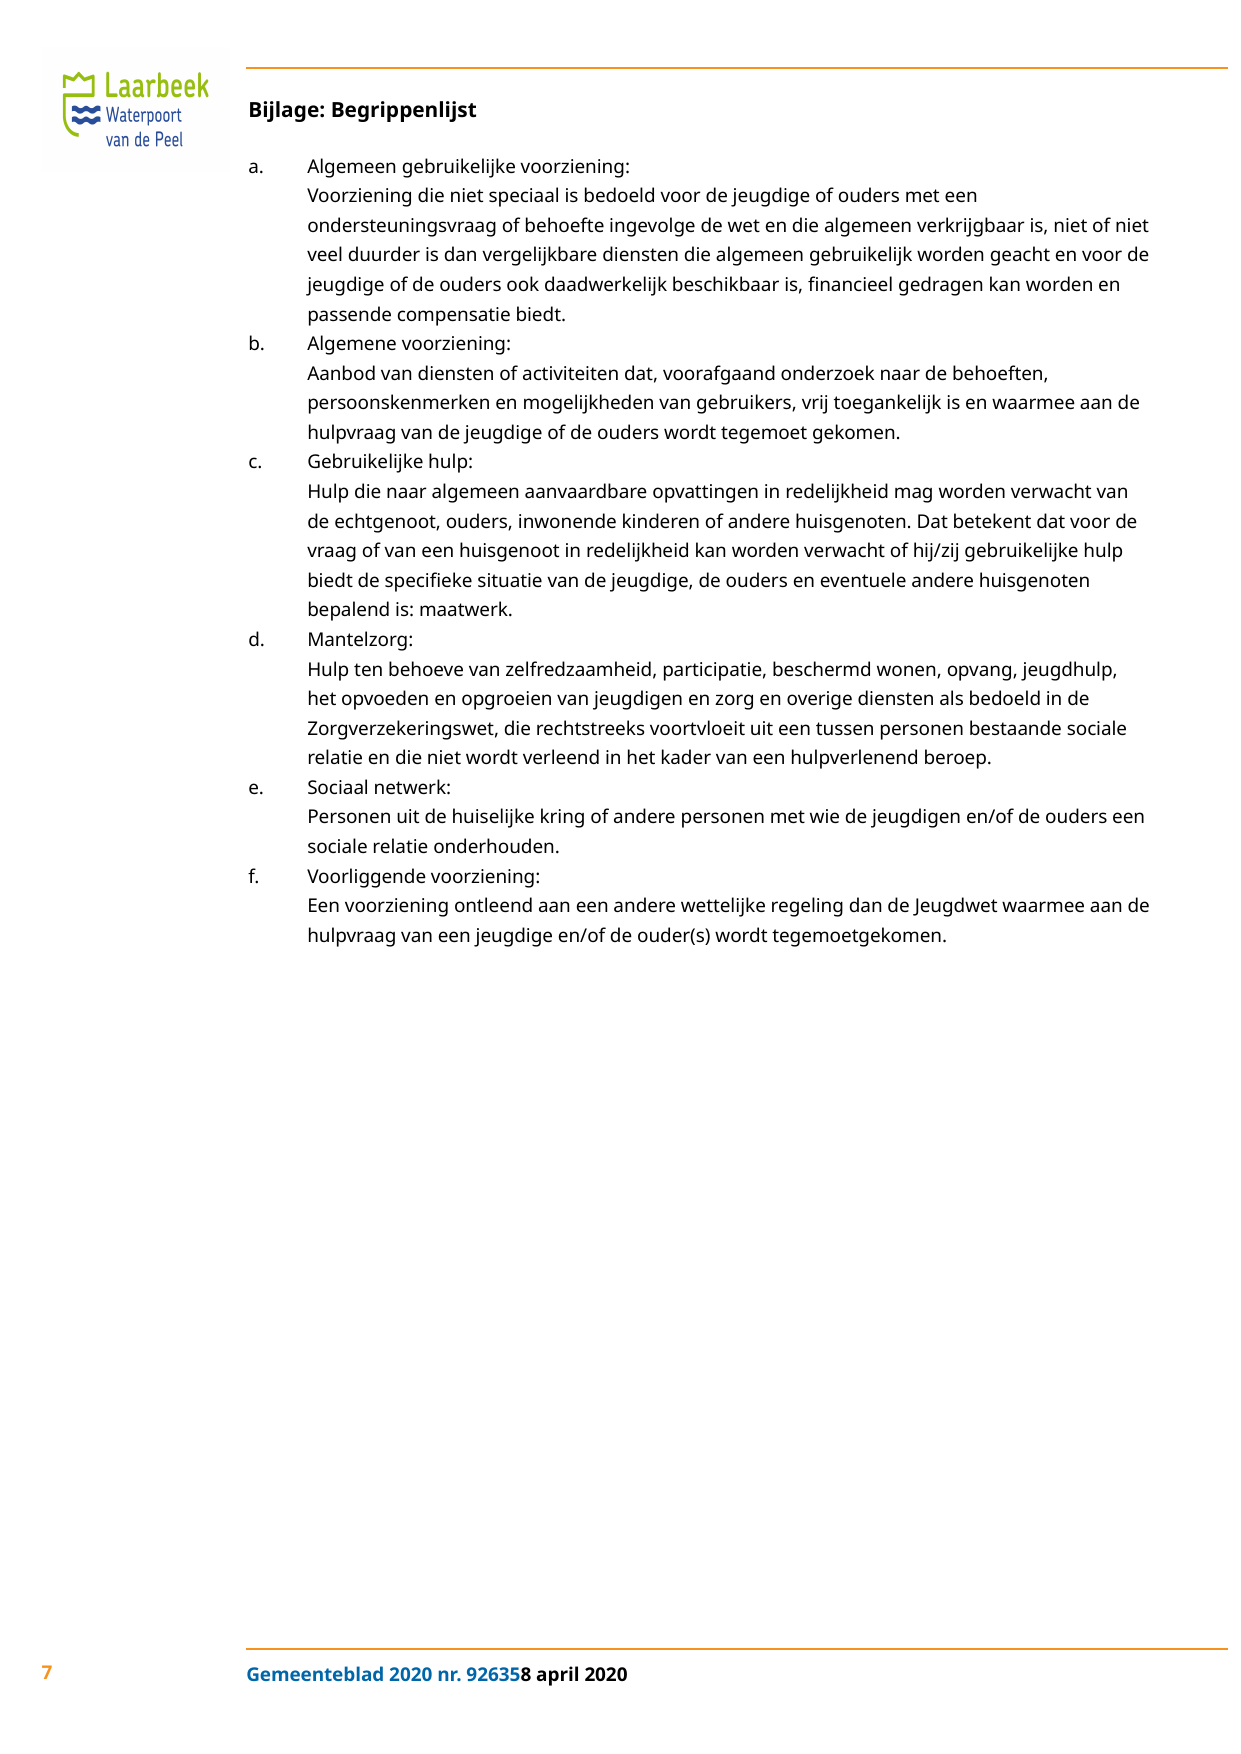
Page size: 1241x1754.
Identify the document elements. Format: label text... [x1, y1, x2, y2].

list Voorliggende voorziening: [248, 863, 1152, 889]
list Aanbod van diensten of activiteiten dat, voorafgaand onderzoek naar de behoeften, persoonskenmerken en mogelijkheden van gebruikers, vrij toegankelijk is en waarmee aan de hulpvraag van de jeugdige of de ouders wordt tegemoet gekomen. [248, 360, 1152, 445]
list Een voorziening ontleend aan een andere wettelijke regeling dan de Jeugdwet waarmee aan de hulpvraag van een jeugdige en/of de ouder(s) wordt tegemoetgekomen. [248, 892, 1152, 948]
picture [41, 47, 231, 172]
list Gebruikelijke hulp: [248, 449, 1152, 474]
list Sociaal netwerk: [248, 774, 1152, 800]
text Bijlage: Begrippenlijst [248, 95, 1152, 123]
list Voorziening die niet speciaal is bedoeld voor de jeugdige of ouders met een ondersteuningsvraag of behoefte ingevolge de wet en die algemeen verkrijgbaar is, niet of niet veel duurder is dan vergelijkbare diensten die algemeen gebruikelijk worden geacht en voor de jeugdige of de ouders ook daadwerkelijk beschikbaar is, financieel gedragen kan worden en passende compensatie biedt. [248, 182, 1152, 327]
list Algemeen gebruikelijke voorziening: [248, 153, 1152, 179]
list Personen uit de huiselijke kring of andere personen met wie de jeugdigen en/of de ouders een sociale relatie onderhouden. [248, 804, 1152, 859]
list Algemene voorziening: [248, 330, 1152, 356]
list Hulp die naar algemeen aanvaardbare opvattingen in redelijkheid mag worden verwacht van de echtgenoot, ouders, inwonende kinderen of andere huisgenoten. Dat betekent dat voor de vraag of van een huisgenoot in redelijkheid kan worden verwacht of hij/zij gebruikelijke hulp biedt de specifieke situatie van de jeugdige, de ouders en eventuele andere huisgenoten bepalend is: maatwerk. [248, 478, 1152, 622]
list Mantelzorg: [248, 626, 1152, 652]
list Hulp ten behoeve van zelfredzaamheid, participatie, beschermd wonen, opvang, jeugdhulp, het opvoeden en opgroeien van jeugdigen en zorg en overige diensten als bedoeld in de Zorgverzekeringswet, die rechtstreeks voortvloeit uit een tussen personen bestaande sociale relatie en die niet wordt verleend in het kader van een hulpverlenend beroep. [248, 656, 1152, 770]
